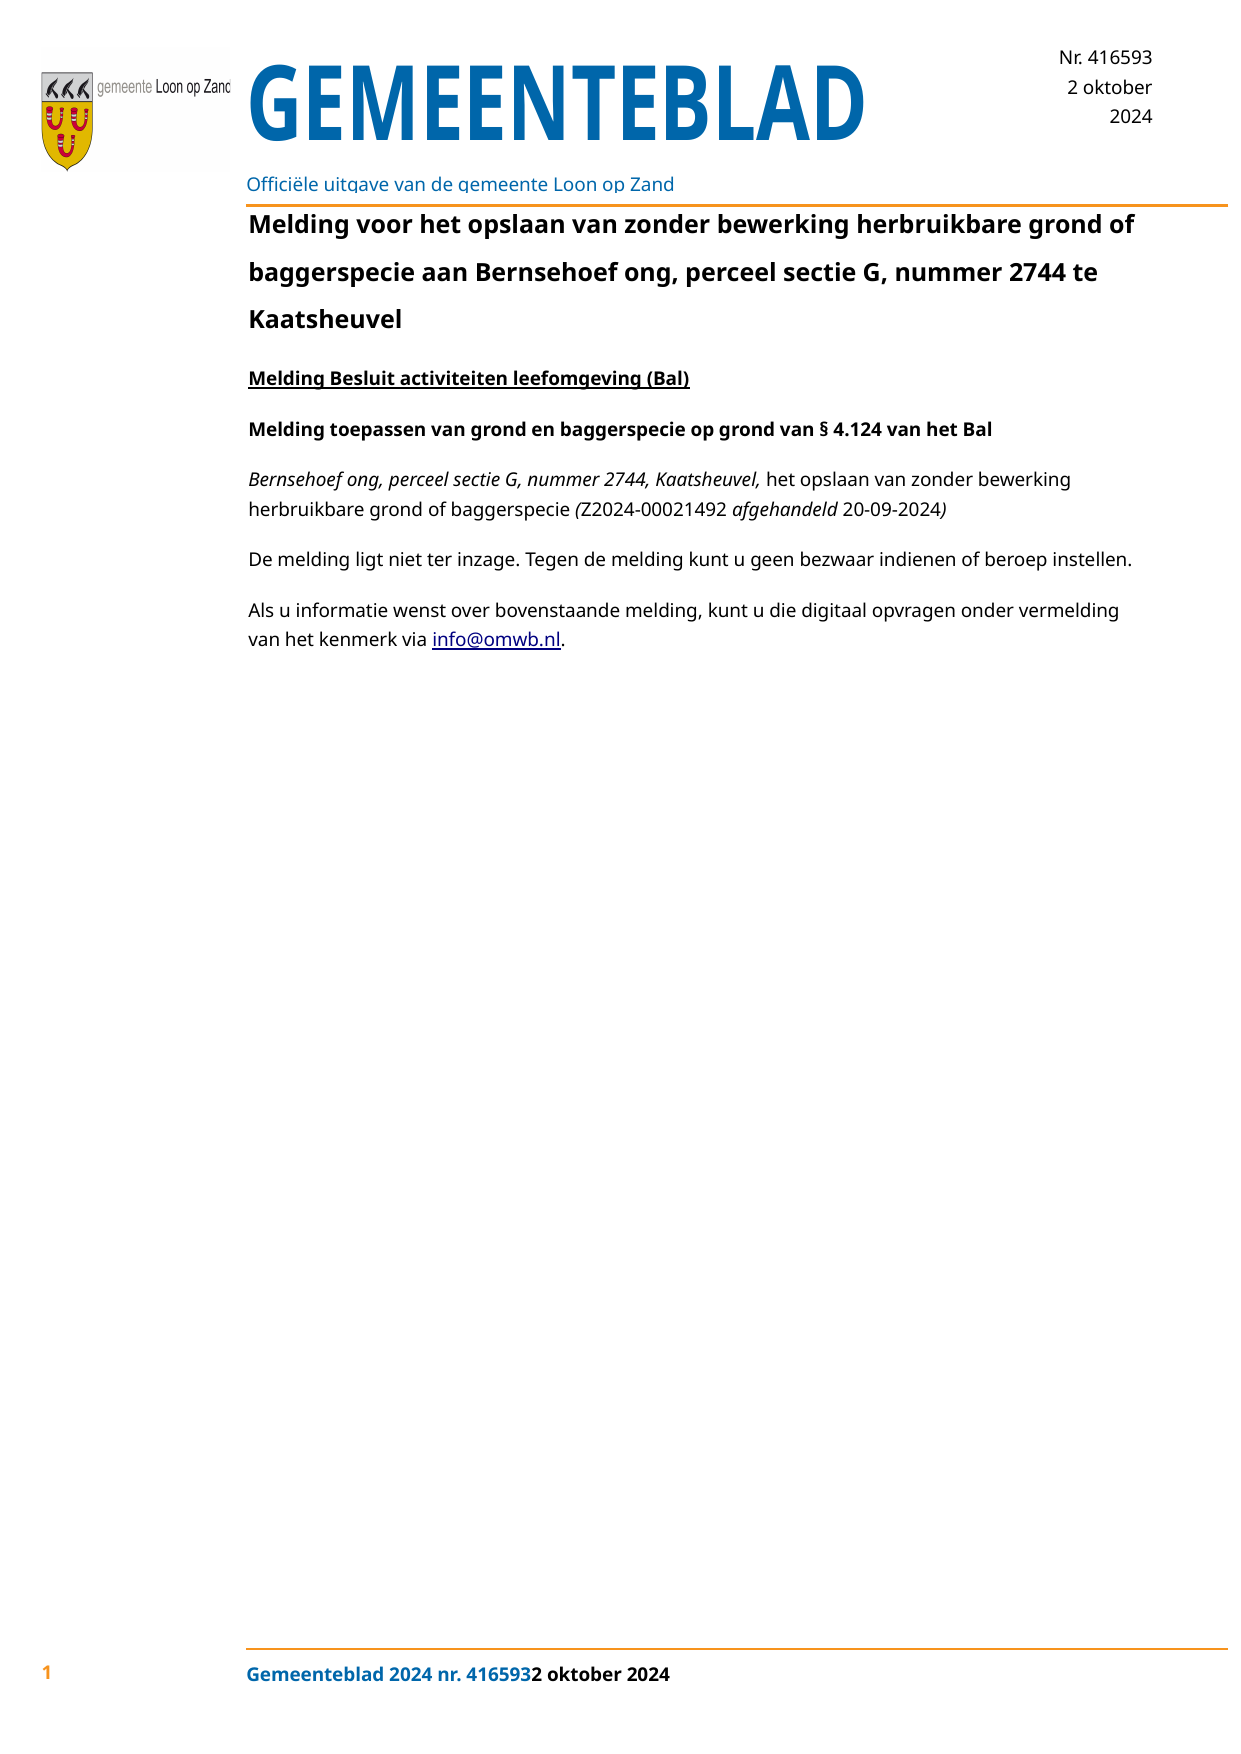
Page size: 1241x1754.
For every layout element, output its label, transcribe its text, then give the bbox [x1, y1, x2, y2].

text Melding Besluit activiteiten leefomgeving (Bal) [248, 366, 1152, 391]
text Melding toepassen van grond en baggerspecie op grond van § 4.124 van het Bal [248, 416, 1152, 442]
text Bernsehoef ong, perceel sectie G, nummer 2744, Kaatsheuvel, het opslaan van zonder bewerking herbruikbare grond of baggerspecie (Z2024-00021492 afgehandeld 20-09-2024) [248, 466, 1152, 522]
text De melding ligt niet ter inzage. Tegen de melding kunt u geen bezwaar indienen of beroep instellen. [248, 546, 1152, 572]
text Als u informatie wenst over bovenstaande melding, kunt u die digitaal opvragen onder vermelding van het kenmerk via info@omwb.nl. [248, 597, 1152, 652]
text Melding voor het opslaan van zonder bewerking herbruikbare grond of baggerspecie aan Bernsehoef ong, perceel sectie G, nummer 2744 te Kaatsheuvel [248, 207, 1152, 336]
picture [41, 47, 231, 172]
